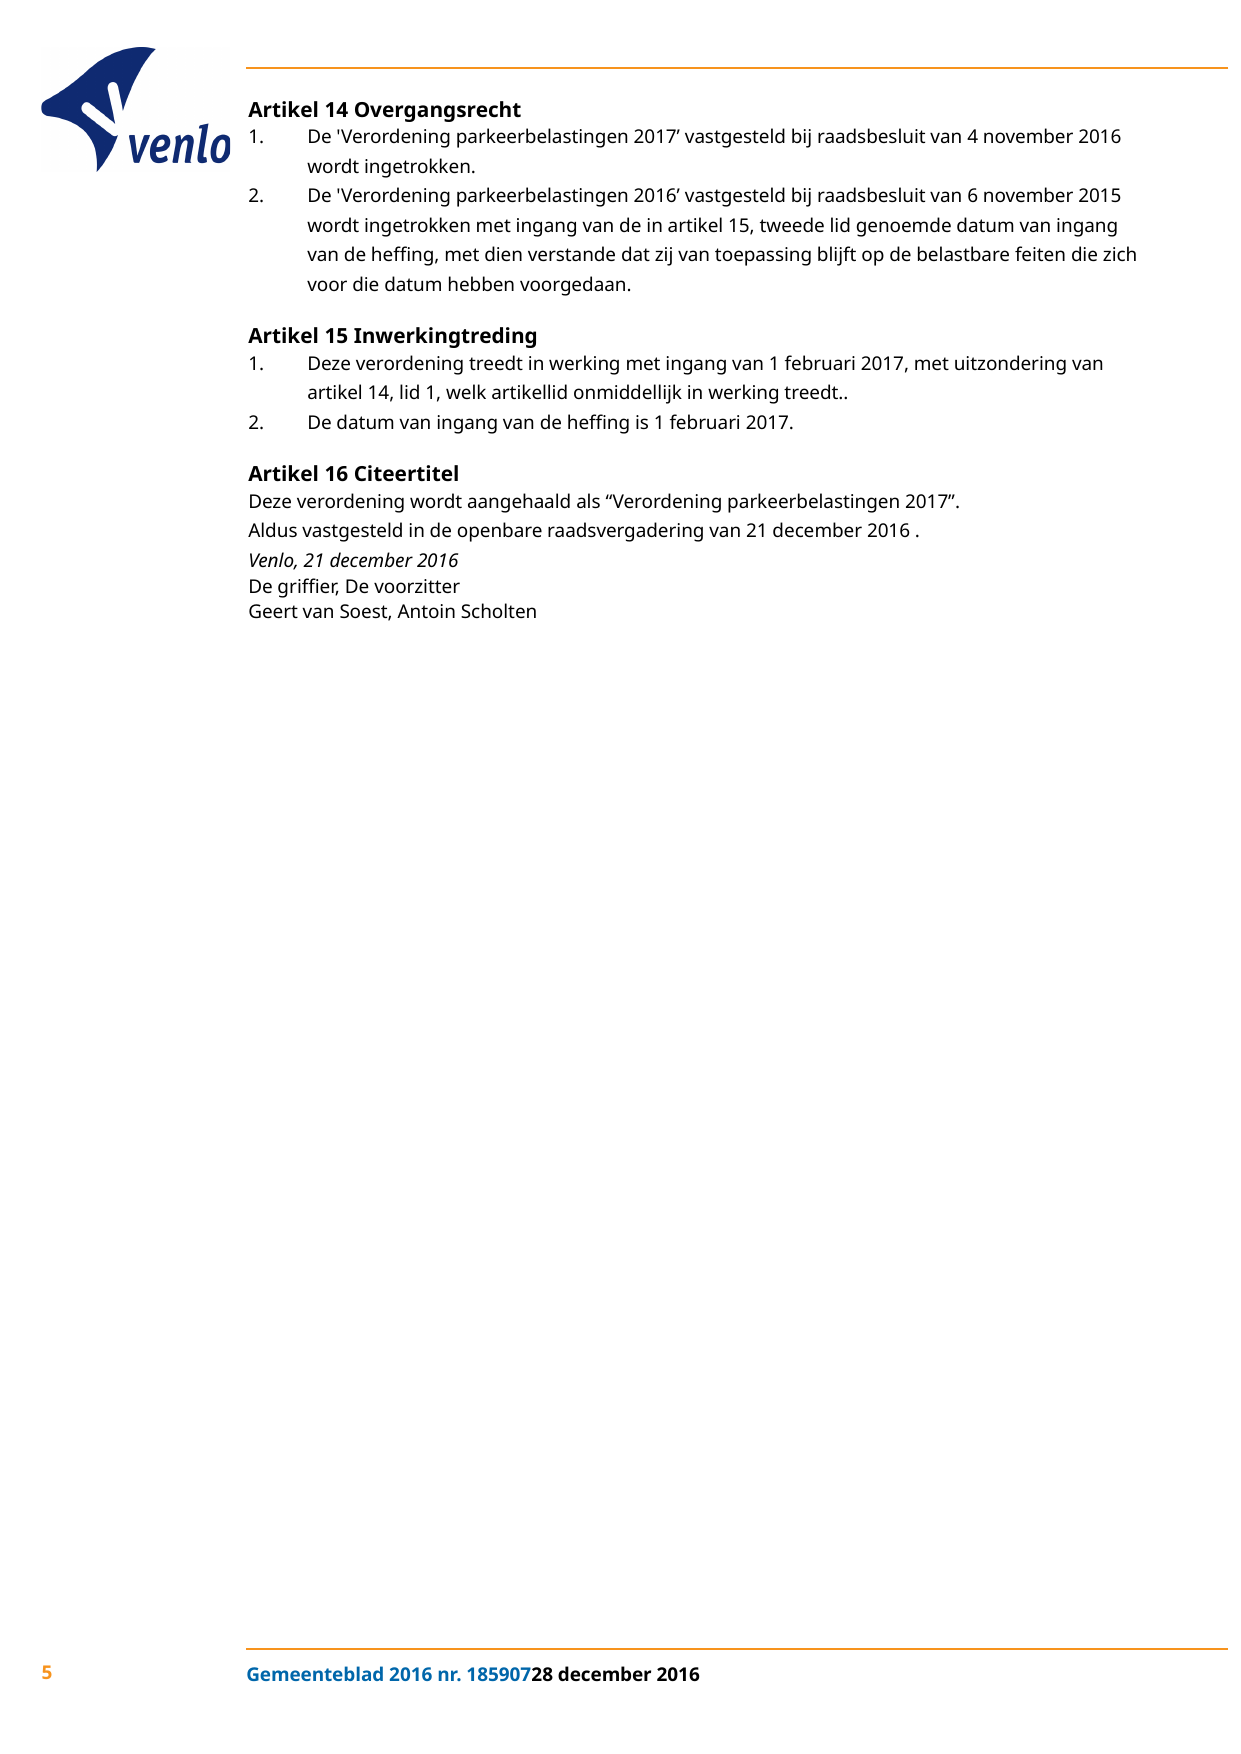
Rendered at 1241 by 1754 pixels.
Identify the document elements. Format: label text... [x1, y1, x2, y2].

list De datum van ingang van de heffing is 1 februari 2017. [248, 409, 1152, 435]
text Venlo, 21 december 2016 [248, 547, 1152, 573]
text Deze verordening wordt aangehaald als “Verordening parkeerbelastingen 2017”. [248, 488, 1152, 514]
text De griffier, De voorzitter [248, 573, 1152, 599]
list De 'Verordening parkeerbelastingen 2016’ vastgesteld bij raadsbesluit van 6 november 2015 wordt ingetrokken met ingang van de in artikel 15, tweede lid genoemde datum van ingang van de heffing, met dien verstande dat zij van toepassing blijft op de belastbare feiten die zich voor die datum hebben voorgedaan. [248, 182, 1152, 297]
text Aldus vastgesteld in de openbare raadsvergadering van 21 december 2016 . [248, 518, 1152, 543]
text Artikel 14 Overgangsrecht [248, 95, 1152, 123]
picture [41, 47, 231, 172]
text Artikel 16 Citeertitel [248, 459, 1152, 488]
text Artikel 15 Inwerkingtreding [248, 322, 1152, 350]
text Geert van Soest, Antoin Scholten [248, 599, 1152, 624]
list De 'Verordening parkeerbelastingen 2017’ vastgesteld bij raadsbesluit van 4 november 2016 wordt ingetrokken. [248, 123, 1152, 178]
list Deze verordening treedt in werking met ingang van 1 februari 2017, met uitzondering van artikel 14, lid 1, welk artikellid onmiddellijk in werking treedt.. [248, 350, 1152, 405]
